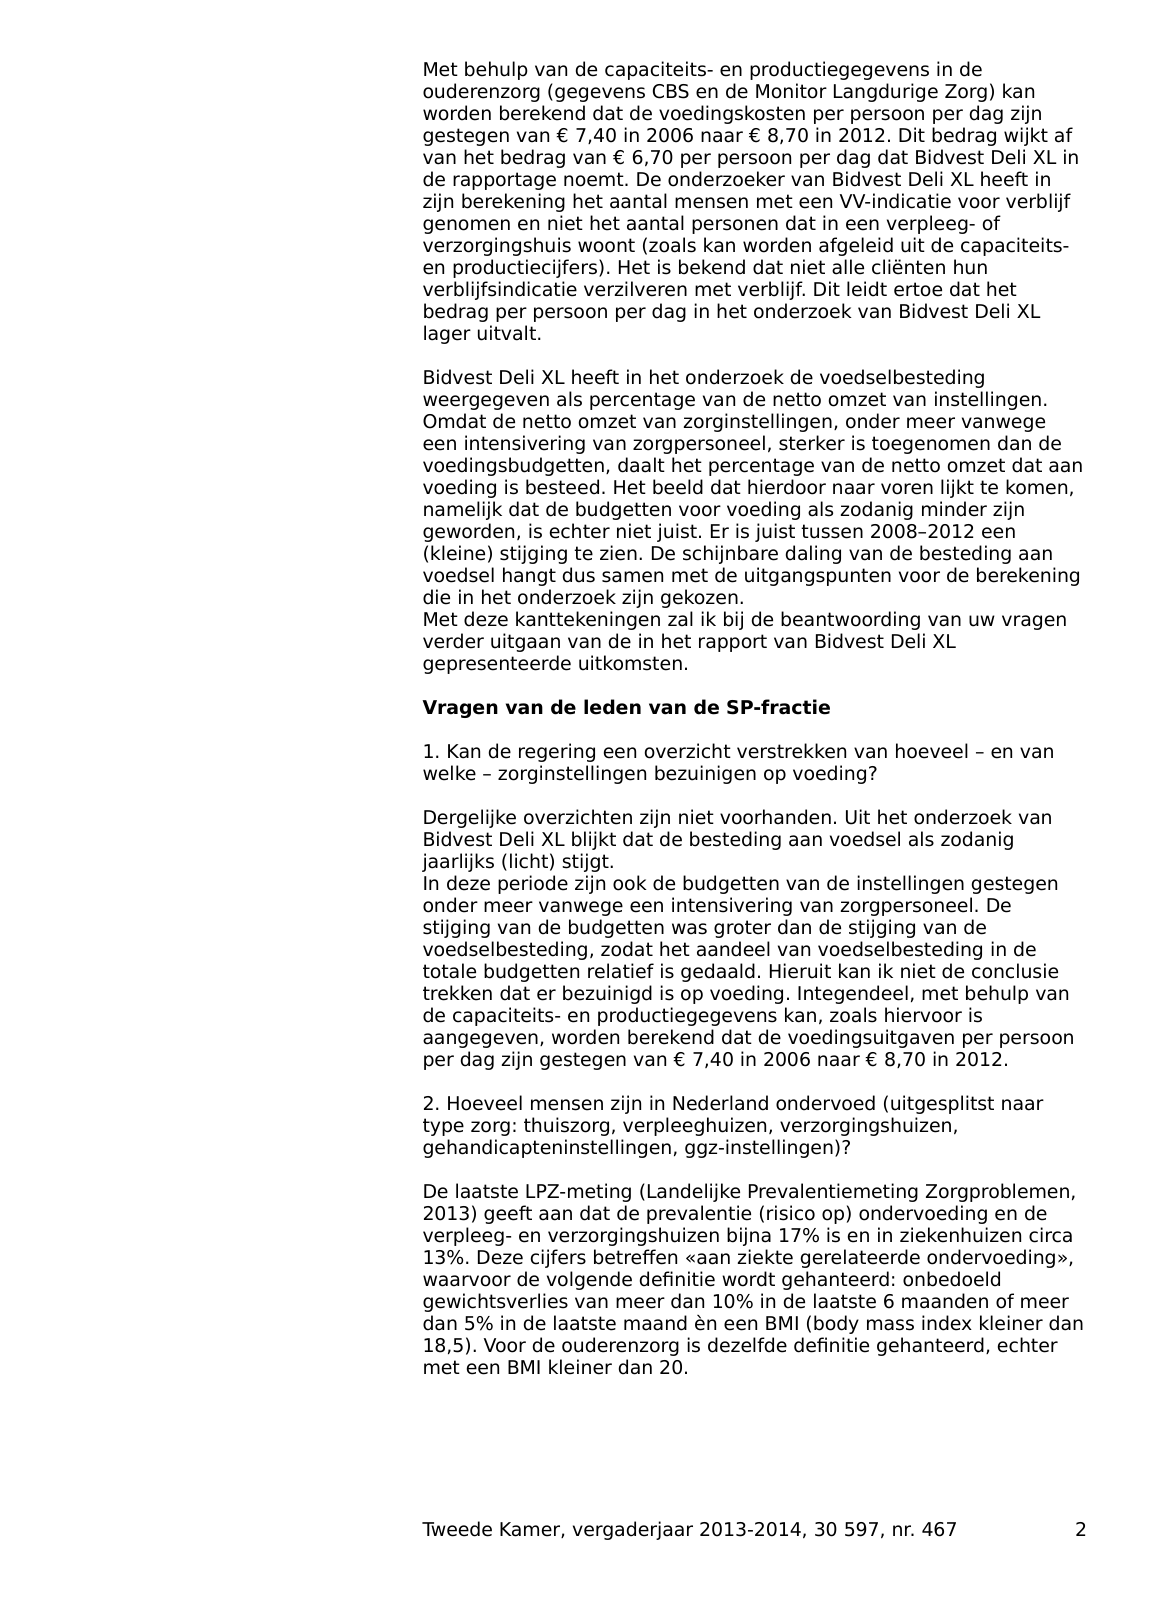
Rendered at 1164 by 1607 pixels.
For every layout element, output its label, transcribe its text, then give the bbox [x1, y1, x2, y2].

text Dergelijke overzichten zijn niet voorhanden. Uit het onderzoek van Bidvest Deli XL blijkt dat de besteding aan voedsel als zodanig jaarlijks (licht) stijgt. [422, 807, 1087, 873]
text 1. Kan de regering een overzicht verstrekken van hoeveel – en van welke – zorginstellingen bezuinigen op voeding? [422, 741, 1087, 785]
text Met behulp van de capaciteits- en productiegegevens in de ouderenzorg (gegevens CBS en de Monitor Langdurige Zorg) kan worden berekend dat de voedingskosten per persoon per dag zijn gestegen van € 7,40 in 2006 naar € 8,70 in 2012. Dit bedrag wijkt af van het bedrag van € 6,70 per persoon per dag dat Bidvest Deli XL in de rapportage noemt. De onderzoeker van Bidvest Deli XL heeft in zijn berekening het aantal mensen met een VV-indicatie voor verblijf genomen en niet het aantal personen dat in een verpleeg- of verzorgingshuis woont (zoals kan worden afgeleid uit de capaciteits- en productiecijfers). Het is bekend dat niet alle cliënten hun verblijfsindicatie verzilveren met verblijf. Dit leidt ertoe dat het bedrag per persoon per dag in het onderzoek van Bidvest Deli XL lager uitvalt. [422, 59, 1087, 345]
subtitle Vragen van de leden van de SP-fractie [422, 697, 1087, 719]
text De laatste LPZ-meting (Landelijke Prevalentiemeting Zorgproblemen, 2013) geeft aan dat de prevalentie (risico op) ondervoeding en de verpleeg- en verzorgingshuizen bijna 17% is en in ziekenhuizen circa 13%. Deze cijfers betreffen «aan ziekte gerelateerde ondervoeding», waarvoor de volgende definitie wordt gehanteerd: onbedoeld gewichtsverlies van meer dan 10% in de laatste 6 maanden of meer dan 5% in de laatste maand èn een BMI (body mass index kleiner dan 18,5). Voor de ouderenzorg is dezelfde definitie gehanteerd, echter met een BMI kleiner dan 20. [422, 1181, 1087, 1379]
text Met deze kanttekeningen zal ik bij de beantwoording van uw vragen verder uitgaan van de in het rapport van Bidvest Deli XL gepresenteerde uitkomsten. [422, 609, 1087, 675]
text Bidvest Deli XL heeft in het onderzoek de voedselbesteding weergegeven als percentage van de netto omzet van instellingen. Omdat de netto omzet van zorginstellingen, onder meer vanwege een intensivering van zorgpersoneel, sterker is toegenomen dan de voedingsbudgetten, daalt het percentage van de netto omzet dat aan voeding is besteed. Het beeld dat hierdoor naar voren lijkt te komen, namelijk dat de budgetten voor voeding als zodanig minder zijn geworden, is echter niet juist. Er is juist tussen 2008–2012 een (kleine) stijging te zien. De schijnbare daling van de besteding aan voedsel hangt dus samen met de uitgangspunten voor de berekening die in het onderzoek zijn gekozen. [422, 367, 1087, 609]
text 2. Hoeveel mensen zijn in Nederland ondervoed (uitgesplitst naar type zorg: thuiszorg, verpleeghuizen, verzorgingshuizen, gehandicapteninstellingen, ggz-instellingen)? [422, 1093, 1087, 1159]
text In deze periode zijn ook de budgetten van de instellingen gestegen onder meer vanwege een intensivering van zorgpersoneel. De stijging van de budgetten was groter dan de stijging van de voedselbesteding, zodat het aandeel van voedselbesteding in de totale budgetten relatief is gedaald. Hieruit kan ik niet de conclusie trekken dat er bezuinigd is op voeding. Integendeel, met behulp van de capaciteits- en productiegegevens kan, zoals hiervoor is aangegeven, worden berekend dat de voedingsuitgaven per persoon per dag zijn gestegen van € 7,40 in 2006 naar € 8,70 in 2012. [422, 873, 1087, 1071]
